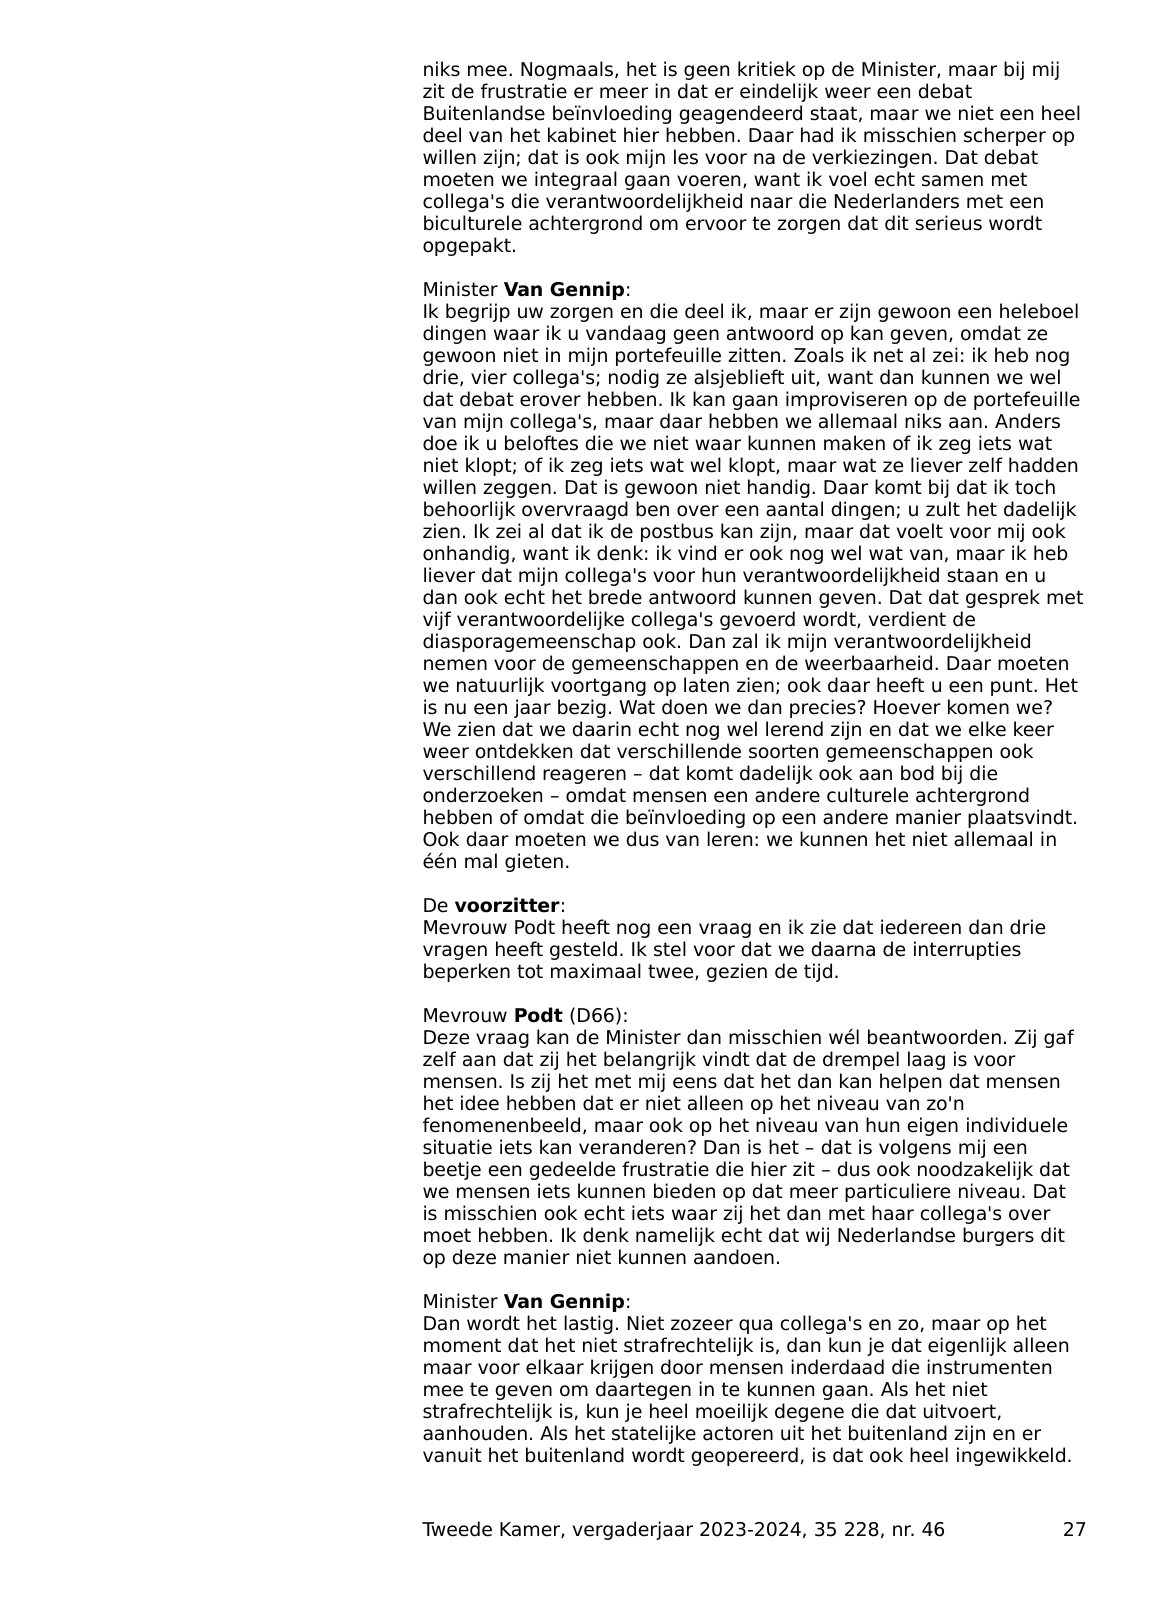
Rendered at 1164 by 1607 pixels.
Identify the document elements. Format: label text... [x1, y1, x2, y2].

text Dan wordt het lastig. Niet zozeer qua collega's en zo, maar op het moment dat het niet strafrechtelijk is, dan kun je dat eigenlijk alleen maar voor elkaar krijgen door mensen inderdaad die instrumenten mee te geven om daartegen in te kunnen gaan. Als het niet strafrechtelijk is, kun je heel moeilijk degene die dat uitvoert, aanhouden. Als het statelijke actoren uit het buitenland zijn en er vanuit het buitenland wordt geopereerd, is dat ook heel ingewikkeld. [422, 1313, 1087, 1467]
text Deze vraag kan de Minister dan misschien wél beantwoorden. Zij gaf zelf aan dat zij het belangrijk vindt dat de drempel laag is voor mensen. Is zij het met mij eens dat het dan kan helpen dat mensen het idee hebben dat er niet alleen op het niveau van zo'n fenomenenbeeld, maar ook op het niveau van hun eigen individuele situatie iets kan veranderen? Dan is het – dat is volgens mij een beetje een gedeelde frustratie die hier zit – dus ook noodzakelijk dat we mensen iets kunnen bieden op dat meer particuliere niveau. Dat is misschien ook echt iets waar zij het dan met haar collega's over moet hebben. Ik denk namelijk echt dat wij Nederlandse burgers dit op deze manier niet kunnen aandoen. [422, 1027, 1087, 1268]
text Minister Van Gennip: [422, 1291, 1087, 1313]
text De voorzitter: [422, 895, 1087, 917]
text Mevrouw Podt heeft nog een vraag en ik zie dat iedereen dan drie vragen heeft gesteld. Ik stel voor dat we daarna de interrupties beperken tot maximaal twee, gezien de tijd. [422, 917, 1087, 983]
text niks mee. Nogmaals, het is geen kritiek op de Minister, maar bij mij zit de frustratie er meer in dat er eindelijk weer een debat Buitenlandse beïnvloeding geagendeerd staat, maar we niet een heel deel van het kabinet hier hebben. Daar had ik misschien scherper op willen zijn; dat is ook mijn les voor na de verkiezingen. Dat debat moeten we integraal gaan voeren, want ik voel echt samen met collega's die verantwoordelijkheid naar die Nederlanders met een biculturele achtergrond om ervoor te zorgen dat dit serieus wordt opgepakt. [422, 59, 1087, 257]
text Minister Van Gennip: [422, 279, 1087, 301]
text Ik begrijp uw zorgen en die deel ik, maar er zijn gewoon een heleboel dingen waar ik u vandaag geen antwoord op kan geven, omdat ze gewoon niet in mijn portefeuille zitten. Zoals ik net al zei: ik heb nog drie, vier collega's; nodig ze alsjeblieft uit, want dan kunnen we wel dat debat erover hebben. Ik kan gaan improviseren op de portefeuille van mijn collega's, maar daar hebben we allemaal niks aan. Anders doe ik u beloftes die we niet waar kunnen maken of ik zeg iets wat niet klopt; of ik zeg iets wat wel klopt, maar wat ze liever zelf hadden willen zeggen. Dat is gewoon niet handig. Daar komt bij dat ik toch behoorlijk overvraagd ben over een aantal dingen; u zult het dadelijk zien. Ik zei al dat ik de postbus kan zijn, maar dat voelt voor mij ook onhandig, want ik denk: ik vind er ook nog wel wat van, maar ik heb liever dat mijn collega's voor hun verantwoordelijkheid staan en u dan ook echt het brede antwoord kunnen geven. Dat dat gesprek met vijf verantwoordelijke collega's gevoerd wordt, verdient de diasporagemeenschap ook. Dan zal ik mijn verantwoordelijkheid nemen voor de gemeenschappen en de weerbaarheid. Daar moeten we natuurlijk voortgang op laten zien; ook daar heeft u een punt. Het is nu een jaar bezig. Wat doen we dan precies? Hoever komen we? We zien dat we daarin echt nog wel lerend zijn en dat we elke keer weer ontdekken dat verschillende soorten gemeenschappen ook verschillend reageren – dat komt dadelijk ook aan bod bij die onderzoeken – omdat mensen een andere culturele achtergrond hebben of omdat die beïnvloeding op een andere manier plaatsvindt. Ook daar moeten we dus van leren: we kunnen het niet allemaal in één mal gieten. [422, 301, 1087, 872]
text Mevrouw Podt (D66): [422, 1005, 1087, 1027]
